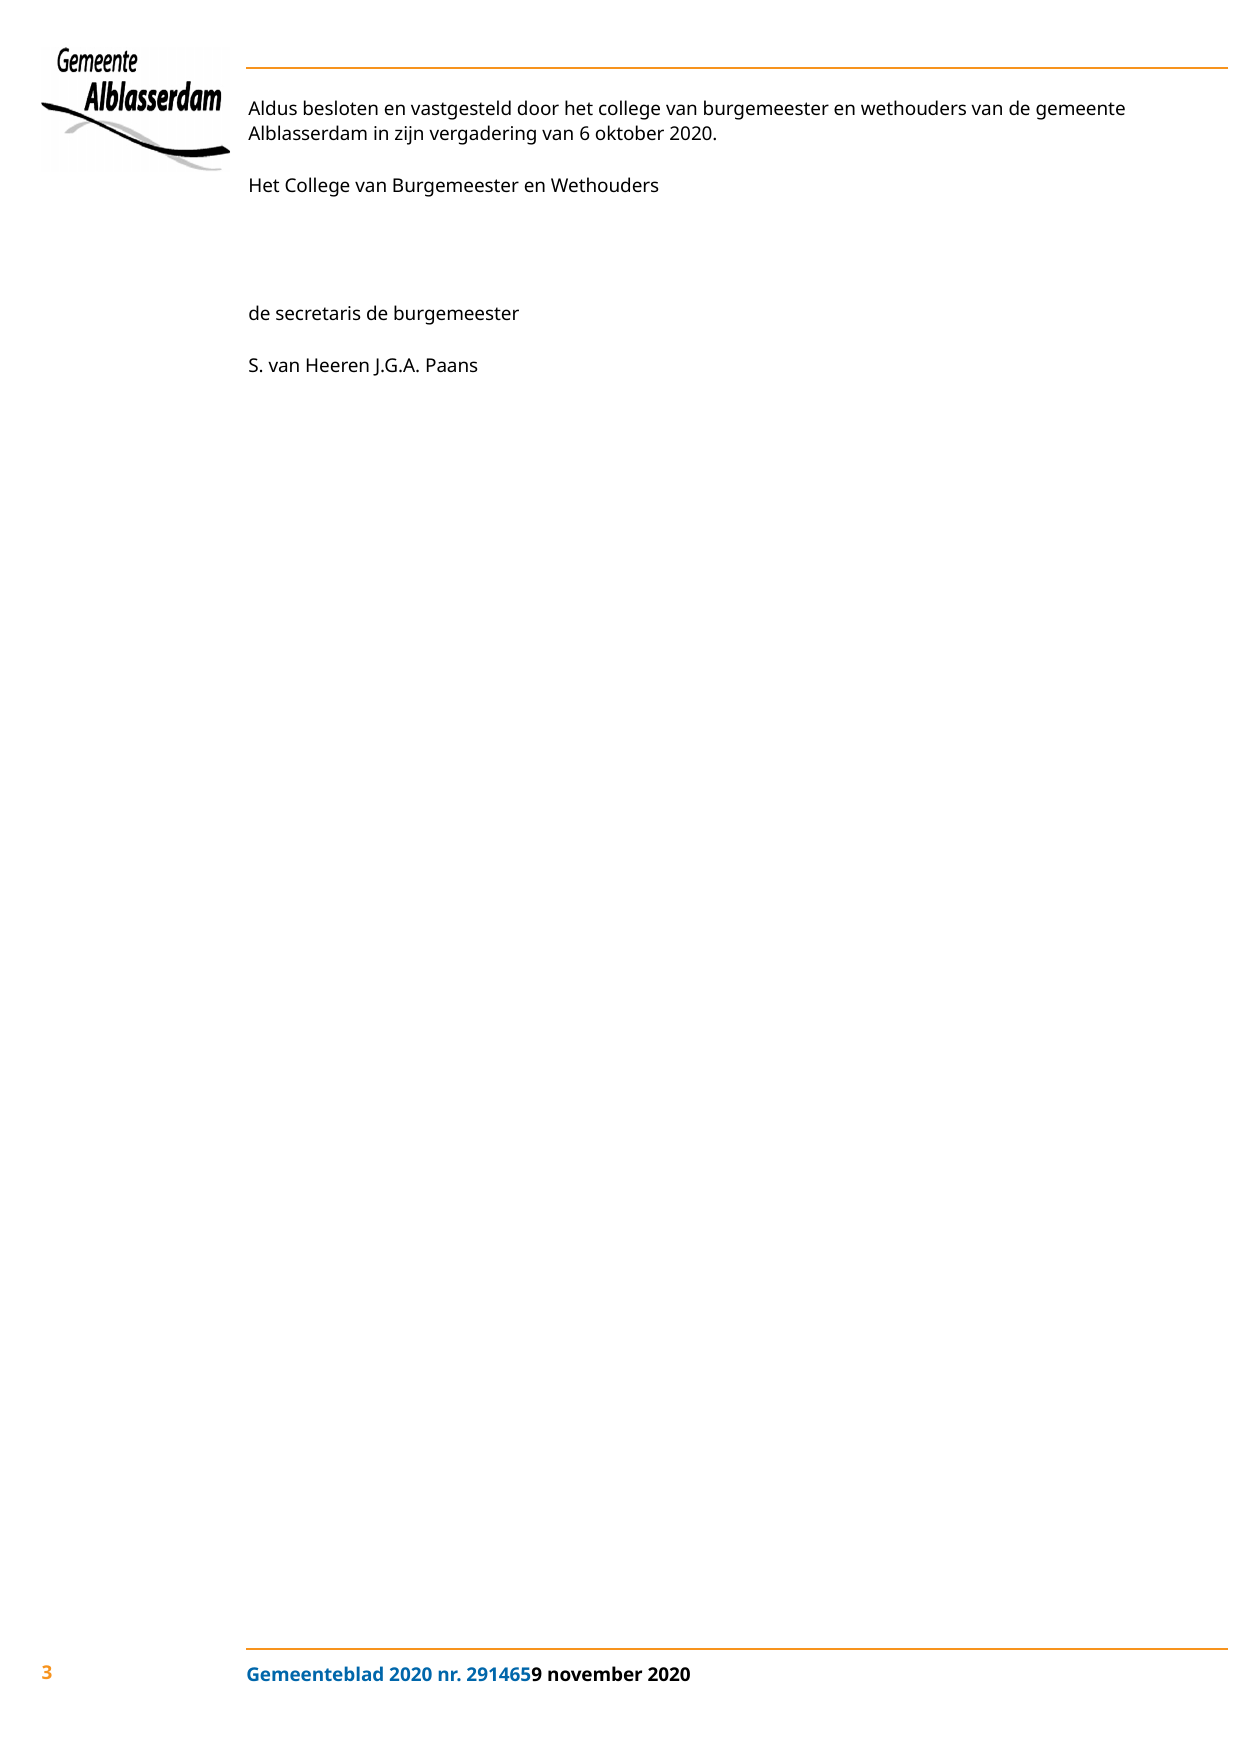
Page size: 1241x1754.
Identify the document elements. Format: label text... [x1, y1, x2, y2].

text S. van Heeren J.G.A. Paans [248, 352, 1152, 378]
text Aldus besloten en vastgesteld door het college van burgemeester en wethouders van de gemeente Alblasserdam in zijn vergadering van 6 oktober 2020. [248, 95, 1152, 146]
text de secretaris de burgemeester [248, 301, 1152, 326]
text Het College van Burgemeester en Wethouders [248, 172, 1152, 198]
picture [41, 47, 231, 172]
